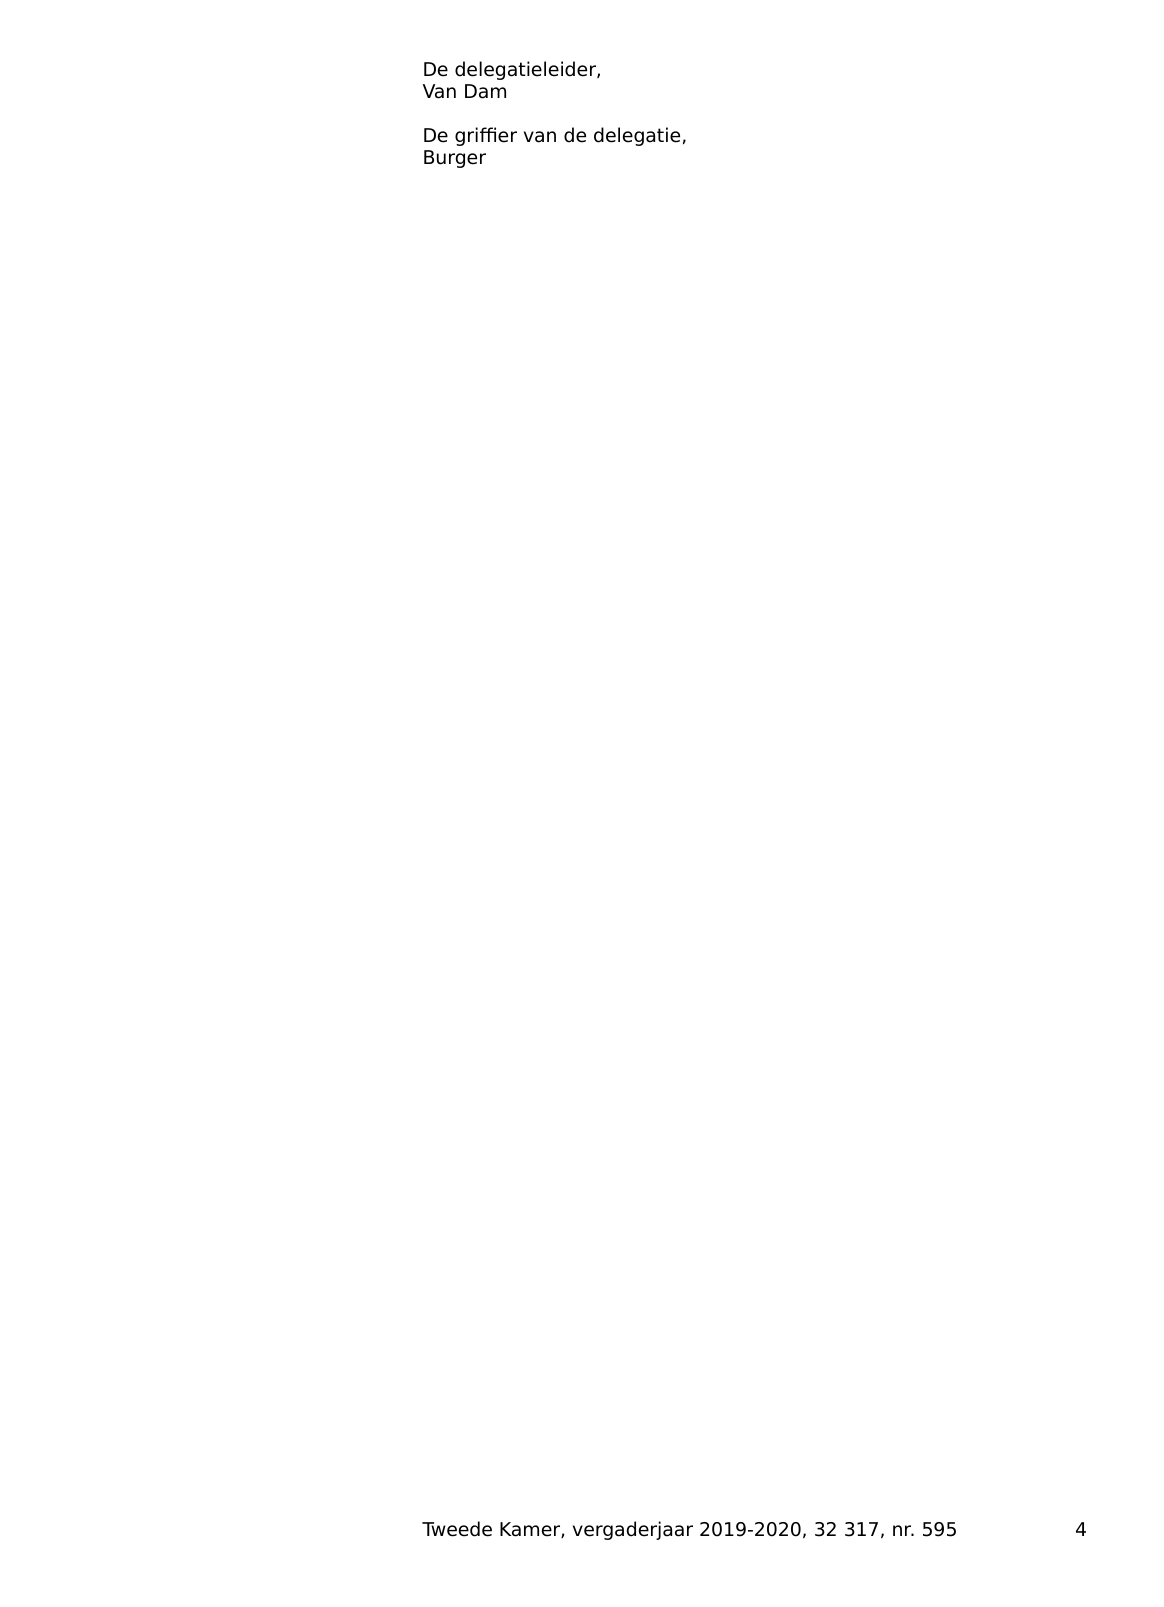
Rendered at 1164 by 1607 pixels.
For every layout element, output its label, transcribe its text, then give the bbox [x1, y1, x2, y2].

text De delegatieleider, Van Dam [422, 59, 1087, 103]
text De griffier van de delegatie, Burger [422, 125, 1087, 169]
